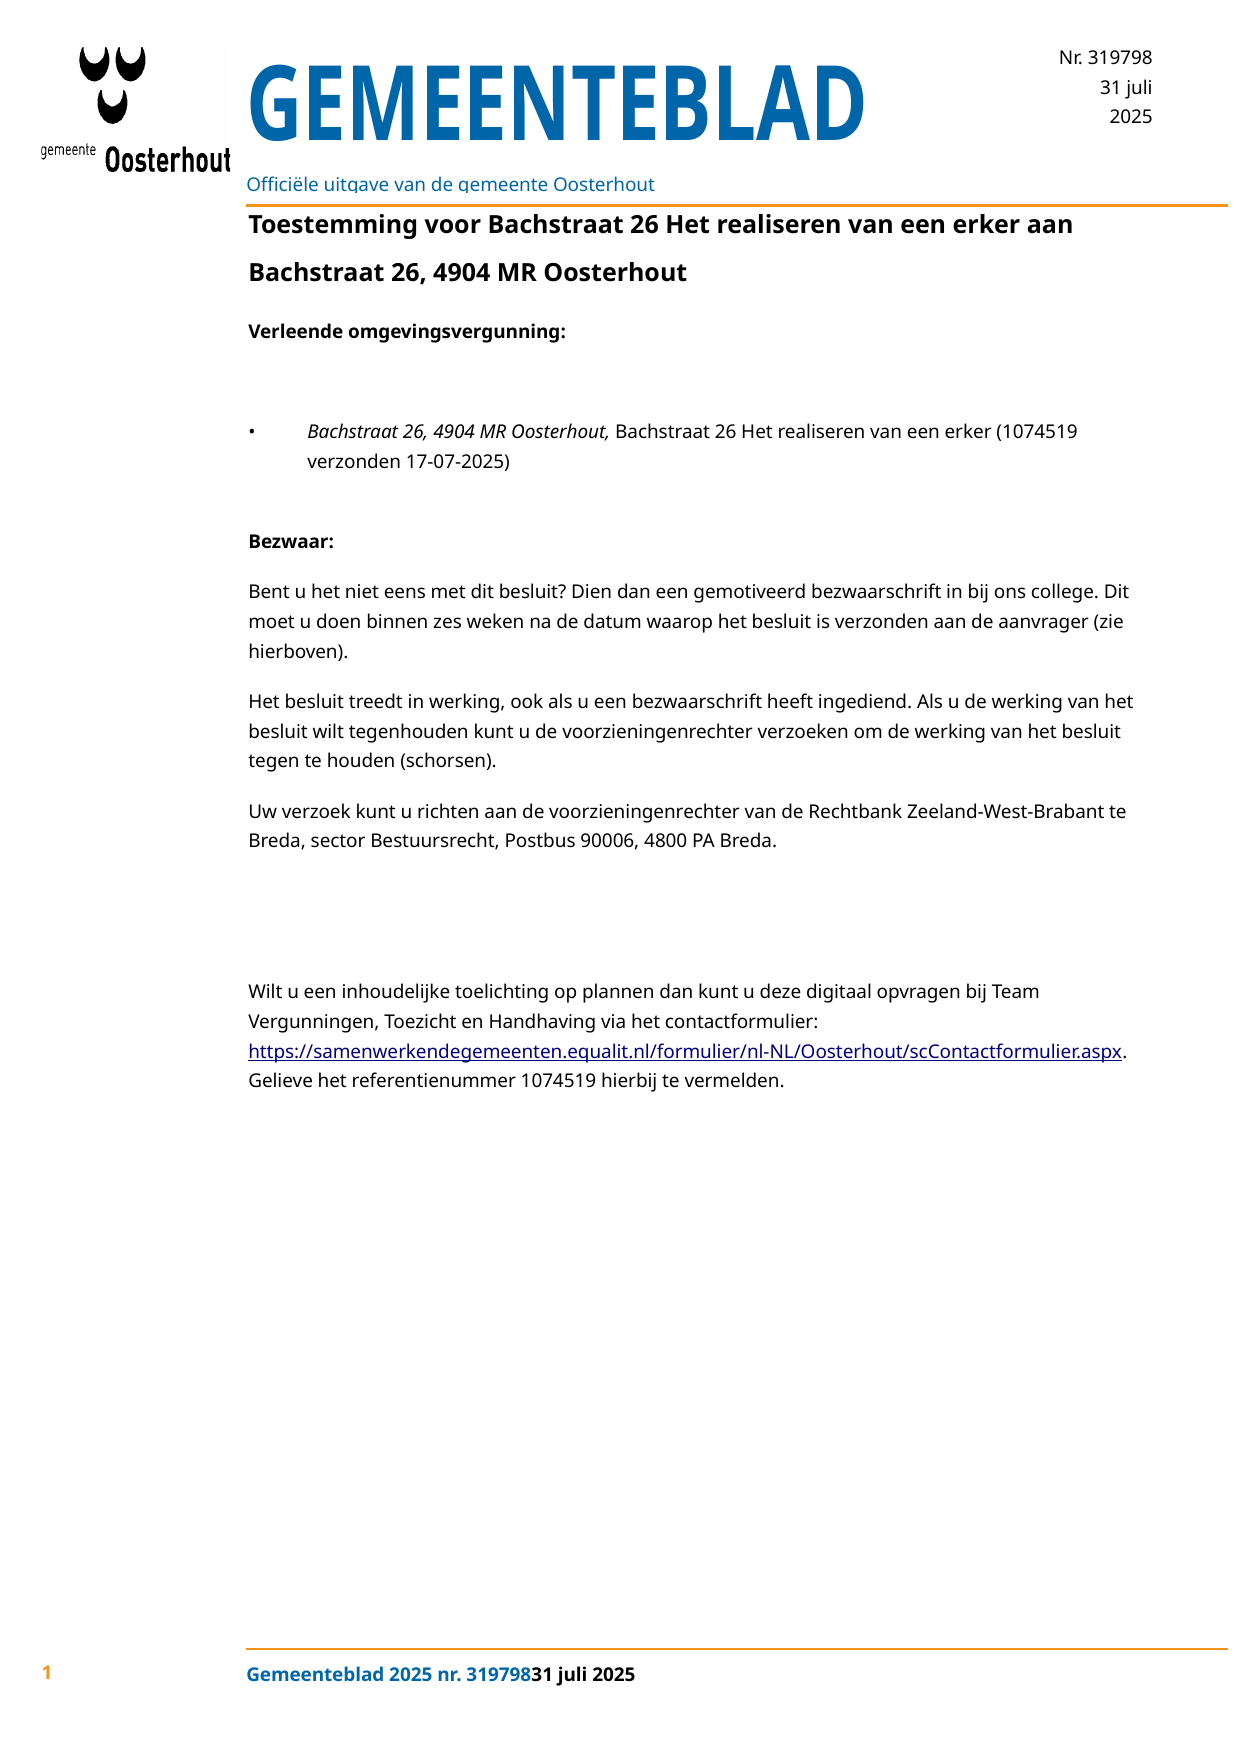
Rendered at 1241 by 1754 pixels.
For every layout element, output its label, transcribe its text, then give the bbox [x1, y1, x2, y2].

text Uw verzoek kunt u richten aan de voorzieningenrechter van de Rechtbank Zeeland-West-Brabant te Breda, sector Bestuursrecht, Postbus 90006, 4800 PA Breda. [248, 798, 1152, 853]
text Verleende omgevingsvergunning: [248, 318, 1152, 344]
text Bezwaar: [248, 528, 1152, 554]
text Bent u het niet eens met dit besluit? Dien dan een gemotiveerd bezwaarschrift in bij ons college. Dit moet u doen binnen zes weken na de datum waarop het besluit is verzonden aan de aanvrager (zie hierboven). [248, 579, 1152, 664]
picture [41, 47, 231, 172]
text Het besluit treedt in werking, ook als u een bezwaarschrift heeft ingediend. Als u de werking van het besluit wilt tegenhouden kunt u de voorzieningenrechter verzoeken om de werking van het besluit tegen te houden (schorsen). [248, 688, 1152, 773]
text Toestemming voor Bachstraat 26 Het realiseren van een erker aan Bachstraat 26, 4904 MR Oosterhout [248, 207, 1152, 288]
text Wilt u een inhoudelijke toelichting op plannen dan kunt u deze digitaal opvragen bij Team Vergunningen, Toezicht en Handhaving via het contactformulier: https://samenwerkendegemeenten.equalit.nl/formulier/nl-NL/Oosterhout/scContactformulier.aspx. Gelieve het referentienummer 1074519 hierbij te vermelden. [248, 979, 1152, 1093]
list Bachstraat 26, 4904 MR Oosterhout, Bachstraat 26 Het realiseren van een erker (1074519 verzonden 17-07-2025) [248, 419, 1152, 474]
